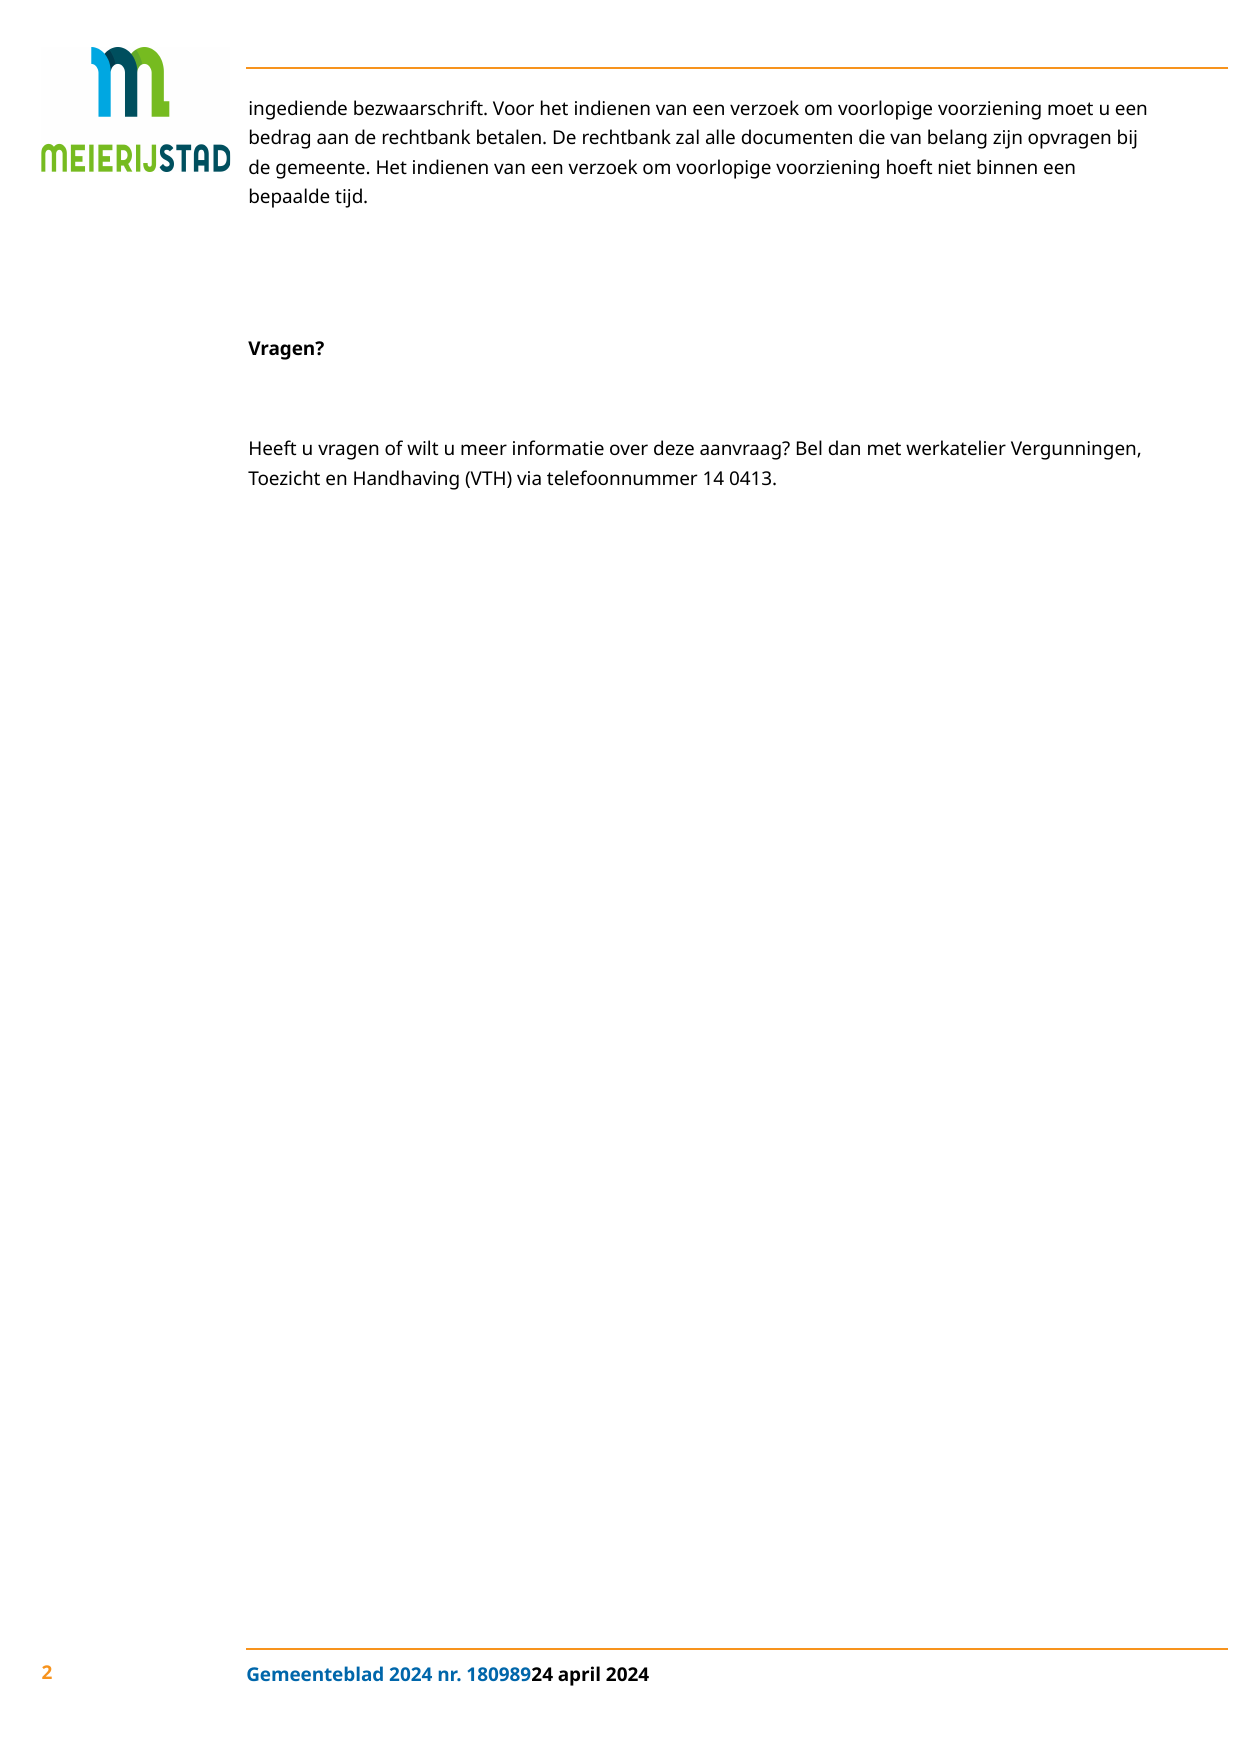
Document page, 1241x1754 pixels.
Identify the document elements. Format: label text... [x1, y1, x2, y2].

picture [41, 47, 231, 172]
text Vragen? [248, 335, 1152, 361]
text Heeft u vragen of wilt u meer informatie over deze aanvraag? Bel dan met werkatelier Vergunningen, Toezicht en Handhaving (VTH) via telefoonnummer 14 0413. [248, 436, 1152, 491]
text ingediende bezwaarschrift. Voor het indienen van een verzoek om voorlopige voorziening moet u een bedrag aan de rechtbank betalen. De rechtbank zal alle documenten die van belang zijn opvragen bij de gemeente. Het indienen van een verzoek om voorlopige voorziening hoeft niet binnen een bepaalde tijd. [248, 95, 1152, 209]
